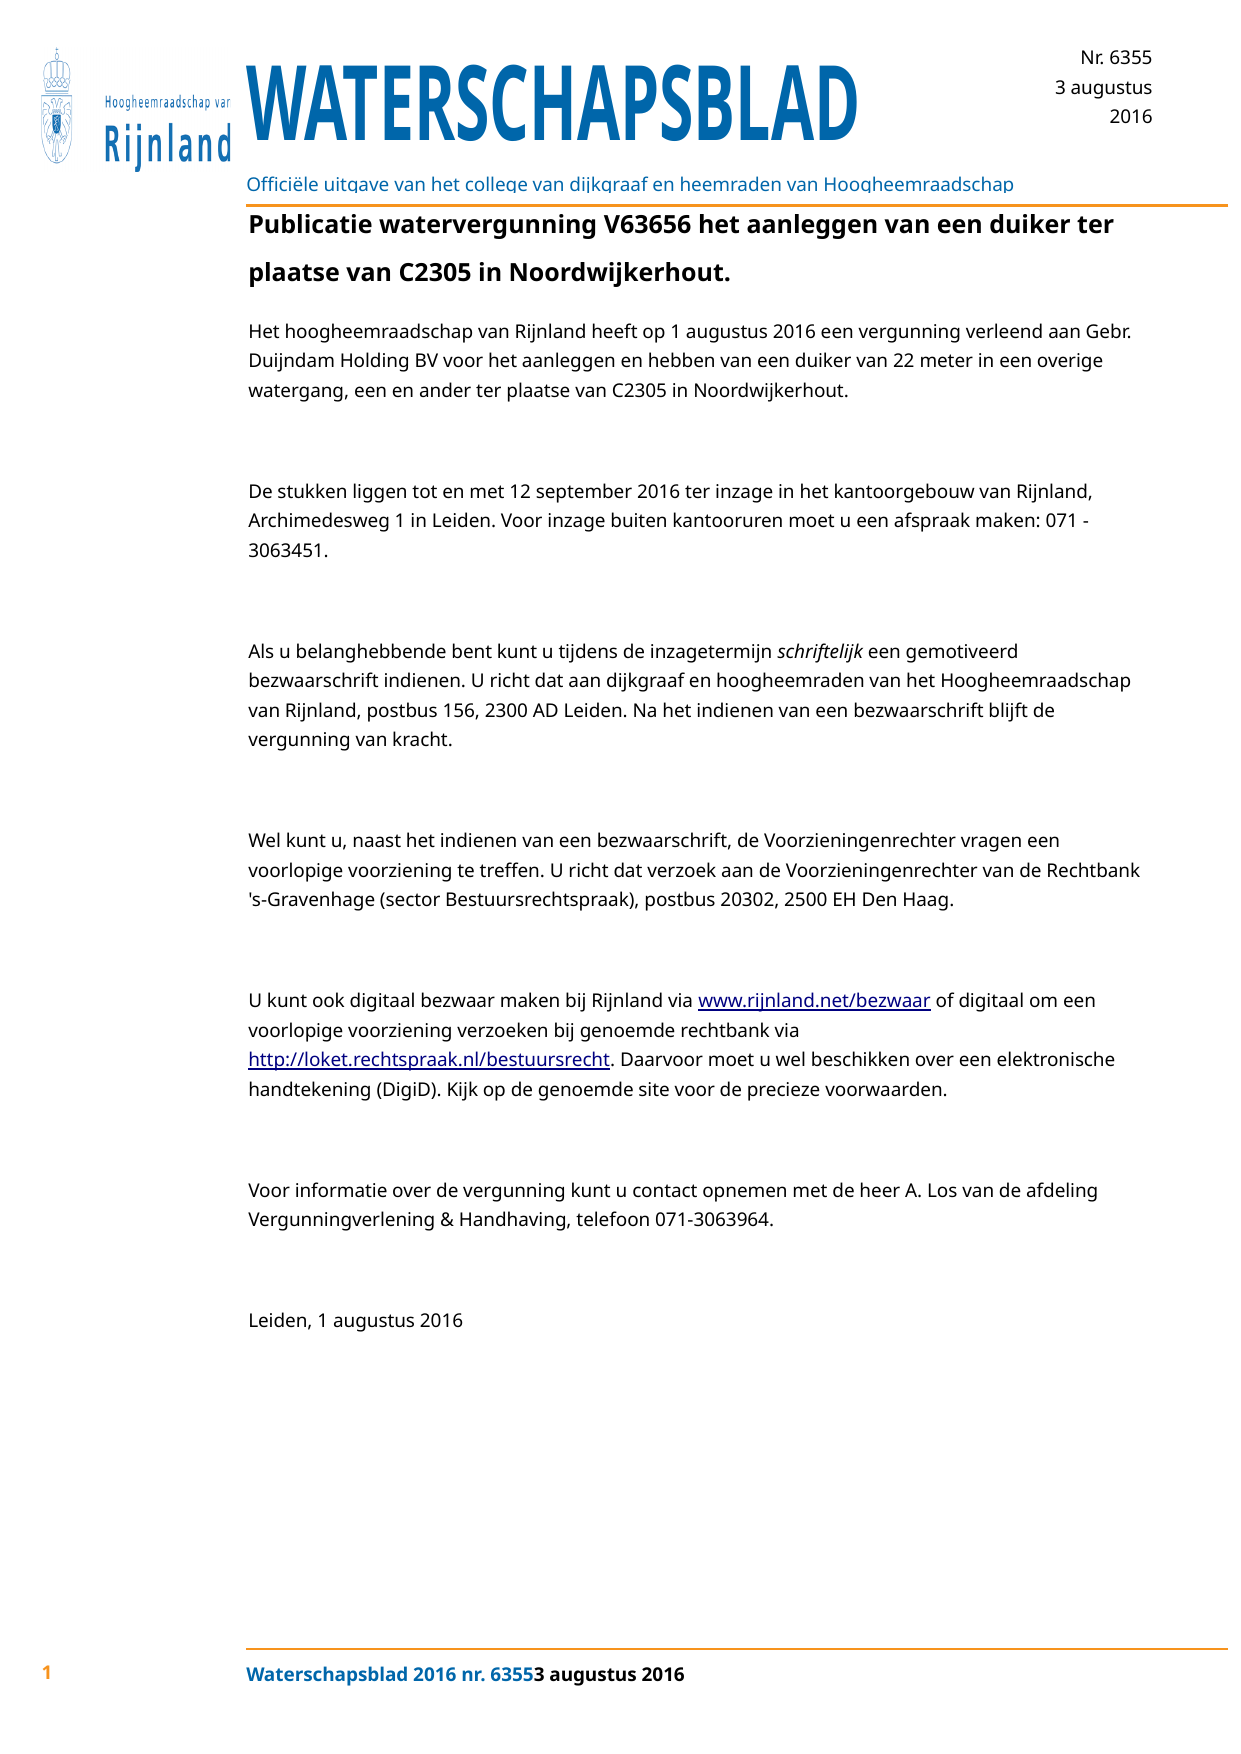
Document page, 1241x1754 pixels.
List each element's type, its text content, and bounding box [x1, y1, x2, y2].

text Voor informatie over de vergunning kunt u contact opnemen met de heer A. Los van de afdeling Vergunningverlening & Handhaving, telefoon 071-3063964. [248, 1177, 1152, 1232]
text U kunt ook digitaal bezwaar maken bij Rijnland via www.rijnland.net/bezwaar of digitaal om een voorlopige voorziening verzoeken bij genoemde rechtbank via http://loket.rechtspraak.nl/bestuursrecht. Daarvoor moet u wel beschikken over een elektronische handtekening (DigiD). Kijk op de genoemde site voor de precieze voorwaarden. [248, 987, 1152, 1102]
text De stukken liggen tot en met 12 september 2016 ter inzage in het kantoorgebouw van Rijnland, Archimedesweg 1 in Leiden. Voor inzage buiten kantooruren moet u een afspraak maken: 071 - 3063451. [248, 478, 1152, 563]
text Wel kunt u, naast het indienen van een bezwaarschrift, de Voorzieningenrechter vragen een voorlopige voorziening te treffen. U richt dat verzoek aan de Voorzieningenrechter van de Rechtbank 's-Gravenhage (sector Bestuursrechtspraak), postbus 20302, 2500 EH Den Haag. [248, 827, 1152, 912]
picture [41, 47, 231, 172]
text Publicatie watervergunning V63656 het aanleggen van een duiker ter plaatse van C2305 in Noordwijkerhout. [248, 207, 1152, 288]
text Leiden, 1 augustus 2016 [248, 1307, 1152, 1333]
text Als u belanghebbende bent kunt u tijdens de inzagetermijn schriftelijk een gemotiveerd bezwaarschrift indienen. U richt dat aan dijkgraaf en hoogheemraden van het Hoogheemraadschap van Rijnland, postbus 156, 2300 AD Leiden. Na het indienen van een bezwaarschrift blijft de vergunning van kracht. [248, 638, 1152, 752]
text Het hoogheemraadschap van Rijnland heeft op 1 augustus 2016 een vergunning verleend aan Gebr. Duijndam Holding BV voor het aanleggen en hebben van een duiker van 22 meter in een overige watergang, een en ander ter plaatse van C2305 in Noordwijkerhout. [248, 318, 1152, 403]
